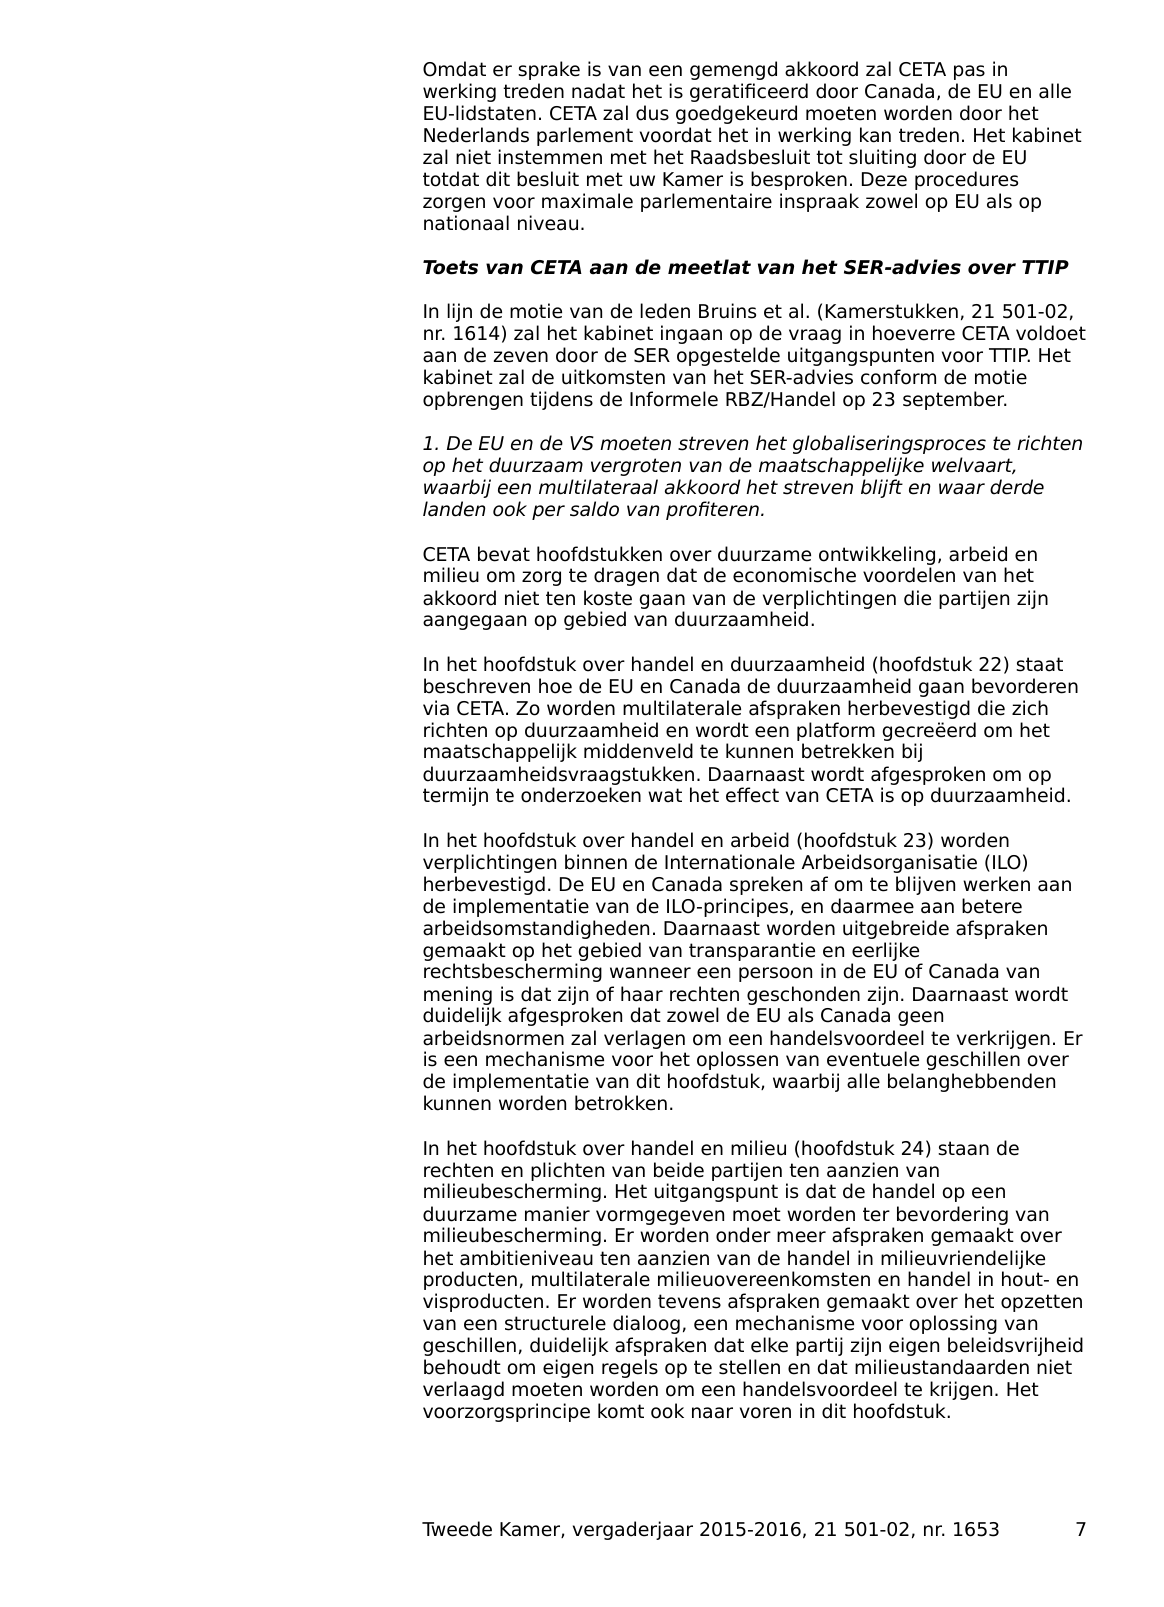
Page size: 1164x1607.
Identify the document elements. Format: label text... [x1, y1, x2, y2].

text 1. De EU en de VS moeten streven het globaliseringsproces te richten op het duurzaam vergroten van de maatschappelijke welvaart, waarbij een multilateraal akkoord het streven blijft en waar derde landen ook per saldo van profiteren. [422, 433, 1087, 521]
text CETA bevat hoofdstukken over duurzame ontwikkeling, arbeid en milieu om zorg te dragen dat de economische voordelen van het akkoord niet ten koste gaan van de verplichtingen die partijen zijn aangegaan op gebied van duurzaamheid. [422, 543, 1087, 631]
text In het hoofdstuk over handel en duurzaamheid (hoofdstuk 22) staat beschreven hoe de EU en Canada de duurzaamheid gaan bevorderen via CETA. Zo worden multilaterale afspraken herbevestigd die zich richten op duurzaamheid en wordt een platform gecreëerd om het maatschappelijk middenveld te kunnen betrekken bij duurzaamheidsvraagstukken. Daarnaast wordt afgesproken om op termijn te onderzoeken wat het effect van CETA is op duurzaamheid. [422, 653, 1087, 807]
text In het hoofdstuk over handel en milieu (hoofdstuk 24) staan de rechten en plichten van beide partijen ten aanzien van milieubescherming. Het uitgangspunt is dat de handel op een duurzame manier vormgegeven moet worden ter bevordering van milieubescherming. Er worden onder meer afspraken gemaakt over het ambitieniveau ten aanzien van de handel in milieuvriendelijke producten, multilaterale milieuovereenkomsten en handel in hout- en visproducten. Er worden tevens afspraken gemaakt over het opzetten van een structurele dialoog, een mechanisme voor oplossing van geschillen, duidelijk afspraken dat elke partij zijn eigen beleidsvrijheid behoudt om eigen regels op te stellen en dat milieustandaarden niet verlaagd moeten worden om een handelsvoordeel te krijgen. Het voorzorgsprincipe komt ook naar voren in dit hoofdstuk. [422, 1137, 1087, 1423]
text In lijn de motie van de leden Bruins et al. (Kamerstukken, 21 501-02, nr. 1614) zal het kabinet ingaan op de vraag in hoeverre CETA voldoet aan de zeven door de SER opgestelde uitgangspunten voor TTIP. Het kabinet zal de uitkomsten van het SER-advies conform de motie opbrengen tijdens de Informele RBZ/Handel op 23 september. [422, 301, 1087, 411]
text Omdat er sprake is van een gemengd akkoord zal CETA pas in werking treden nadat het is geratificeerd door Canada, de EU en alle EU-lidstaten. CETA zal dus goedgekeurd moeten worden door het Nederlands parlement voordat het in werking kan treden. Het kabinet zal niet instemmen met het Raadsbesluit tot sluiting door de EU totdat dit besluit met uw Kamer is besproken. Deze procedures zorgen voor maximale parlementaire inspraak zowel op EU als op nationaal niveau. [422, 59, 1087, 235]
subtitle Toets van CETA aan de meetlat van het SER-advies over TTIP [422, 257, 1087, 279]
text In het hoofdstuk over handel en arbeid (hoofdstuk 23) worden verplichtingen binnen de Internationale Arbeidsorganisatie (ILO) herbevestigd. De EU en Canada spreken af om te blijven werken aan de implementatie van de ILO-principes, en daarmee aan betere arbeidsomstandigheden. Daarnaast worden uitgebreide afspraken gemaakt op het gebied van transparantie en eerlijke rechtsbescherming wanneer een persoon in de EU of Canada van mening is dat zijn of haar rechten geschonden zijn. Daarnaast wordt duidelijk afgesproken dat zowel de EU als Canada geen arbeidsnormen zal verlagen om een handelsvoordeel te verkrijgen. Er is een mechanisme voor het oplossen van eventuele geschillen over de implementatie van dit hoofdstuk, waarbij alle belanghebbenden kunnen worden betrokken. [422, 829, 1087, 1115]
